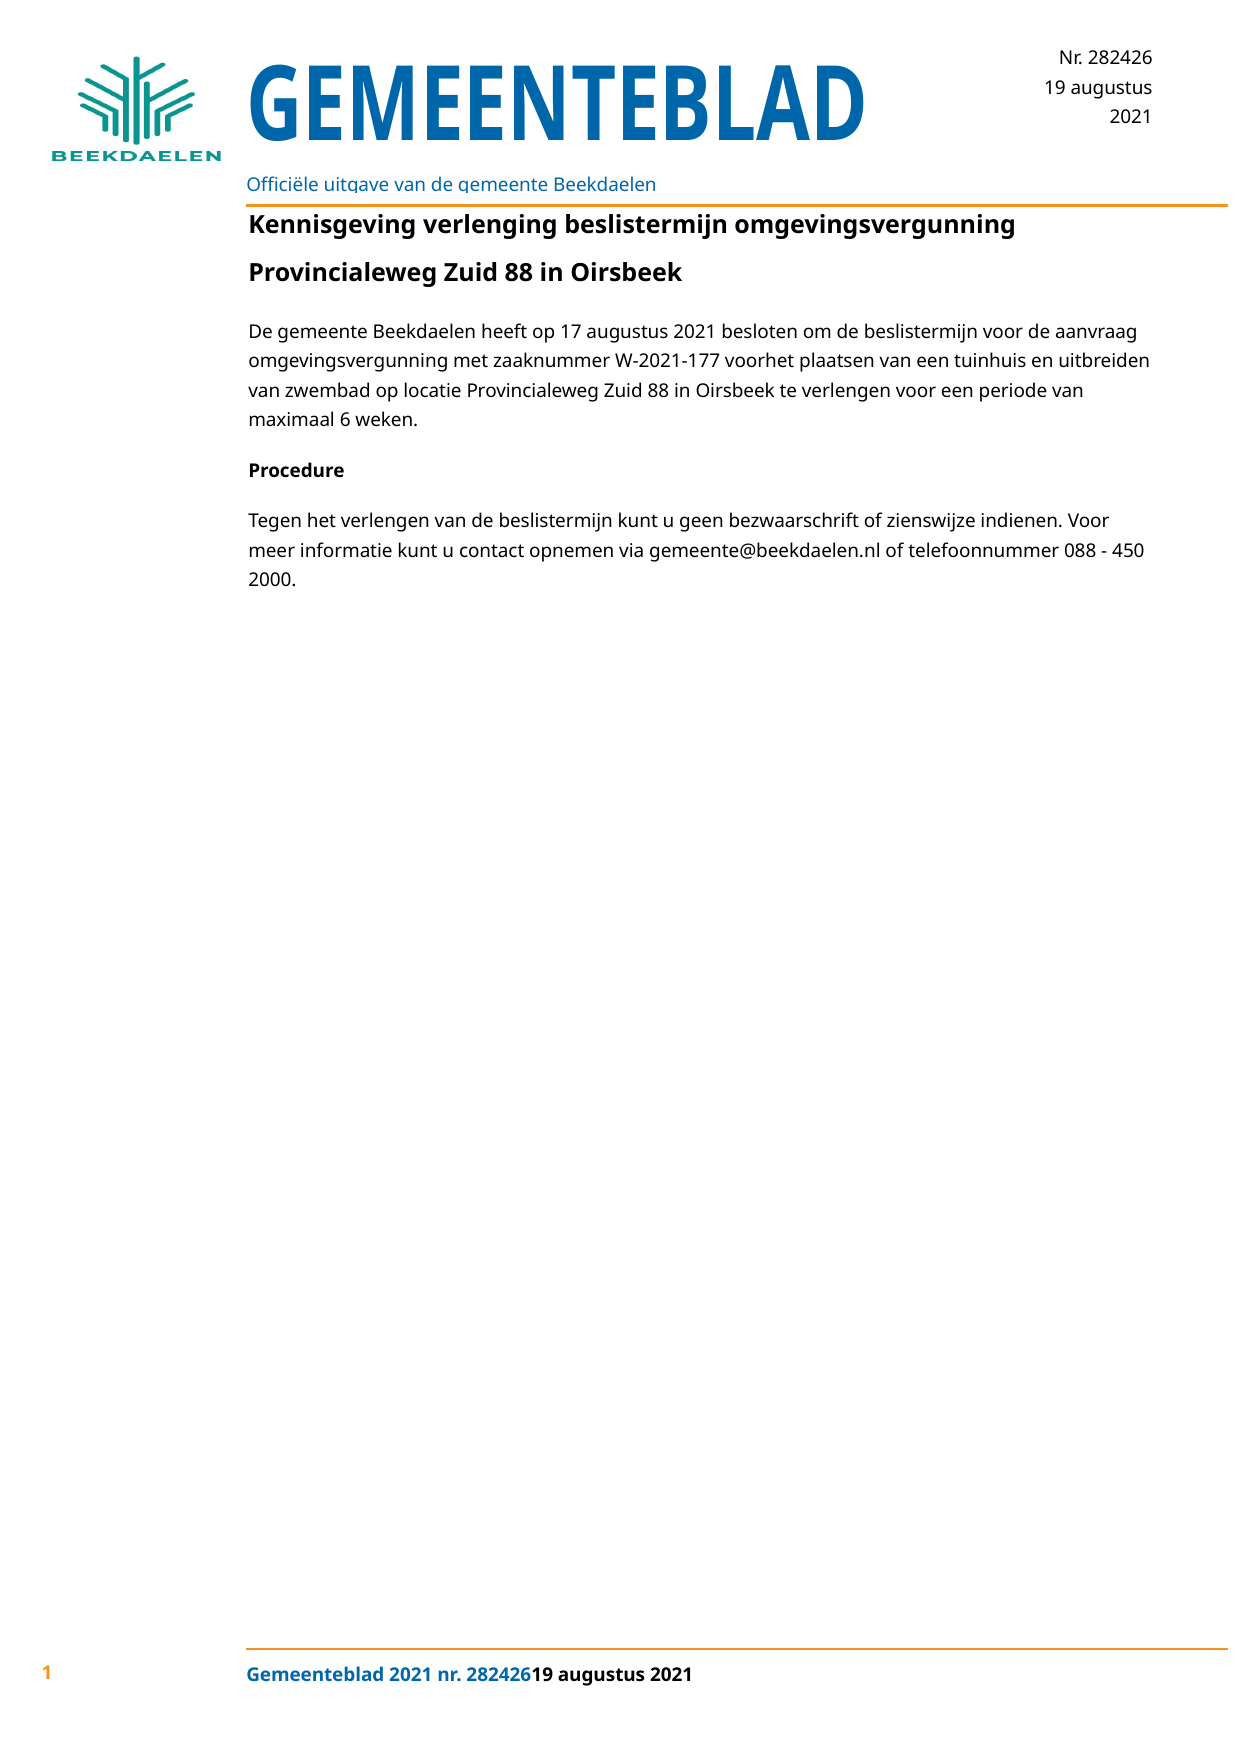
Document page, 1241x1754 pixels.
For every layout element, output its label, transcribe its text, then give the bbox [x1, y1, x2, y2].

text Procedure [248, 457, 1152, 483]
text Kennisgeving verlenging beslistermijn omgevingsvergunning Provincialeweg Zuid 88 in Oirsbeek [248, 207, 1152, 288]
text De gemeente Beekdaelen heeft op 17 augustus 2021 besloten om de beslistermijn voor de aanvraag omgevingsvergunning met zaaknummer W-2021-177 voorhet plaatsen van een tuinhuis en uitbreiden van zwembad op locatie Provincialeweg Zuid 88 in Oirsbeek te verlengen voor een periode van maximaal 6 weken. [248, 318, 1152, 432]
picture [41, 47, 231, 172]
text Tegen het verlengen van de beslistermijn kunt u geen bezwaarschrift of zienswijze indienen. Voor meer informatie kunt u contact opnemen via gemeente@beekdaelen.nl of telefoonnummer 088 - 450 2000. [248, 507, 1152, 592]
